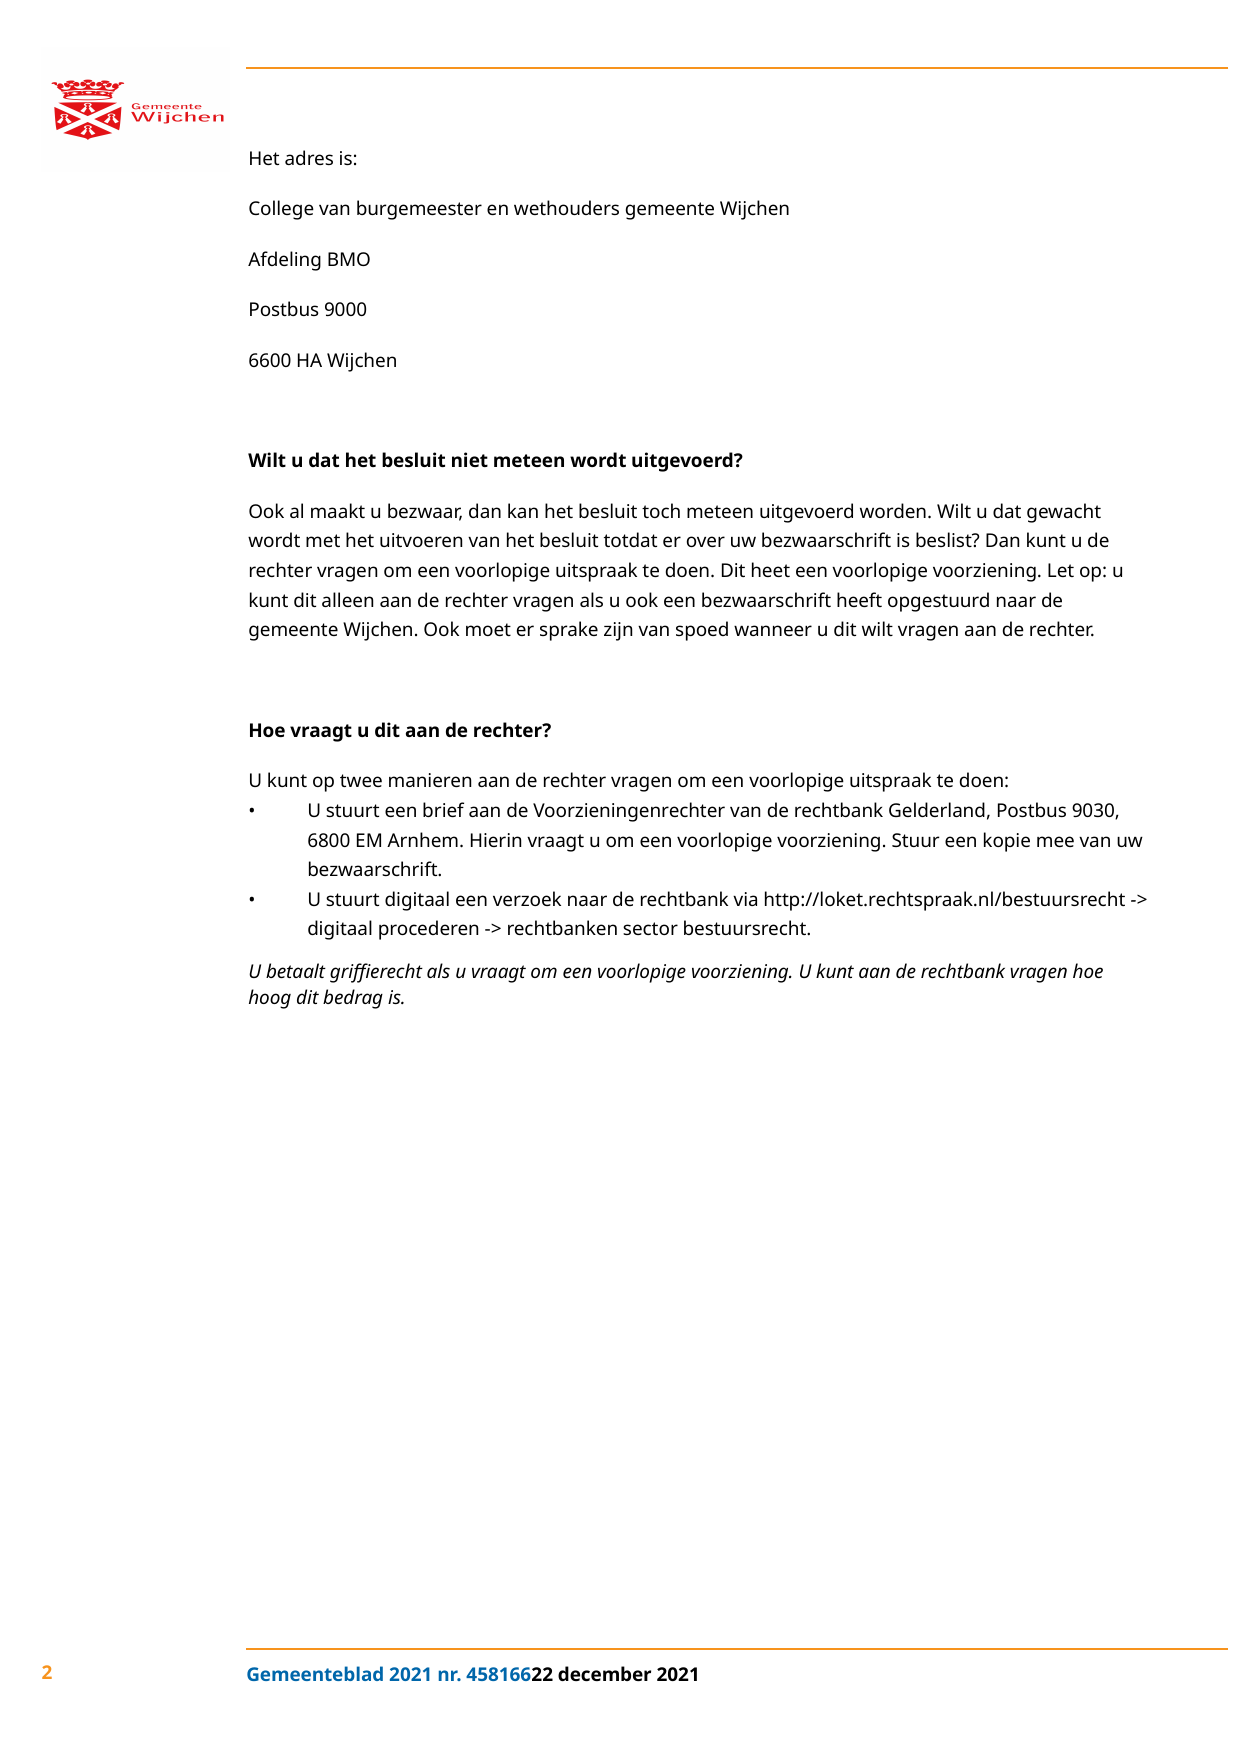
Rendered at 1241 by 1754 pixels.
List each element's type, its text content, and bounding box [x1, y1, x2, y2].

text 6600 HA Wijchen [248, 347, 1152, 373]
list U stuurt een brief aan de Voorzieningenrechter van de rechtbank Gelderland, Postbus 9030, 6800 EM Arnhem. Hierin vraagt u om een voorlopige voorziening. Stuur een kopie mee van uw bezwaarschrift. [248, 797, 1152, 882]
list U stuurt digitaal een verzoek naar de rechtbank via http://loket.rechtspraak.nl/bestuursrecht -> digitaal procederen -> rechtbanken sector bestuursrecht. [248, 886, 1152, 941]
text Hoe vraagt u dit aan de rechter? [248, 717, 1152, 743]
text U betaalt griffierecht als u vraagt om een voorlopige voorziening. U kunt aan de rechtbank vragen hoe hoog dit bedrag is. [248, 959, 1152, 1010]
text Het adres is: [248, 145, 1152, 171]
text College van burgemeester en wethouders gemeente Wijchen [248, 196, 1152, 221]
text Afdeling BMO [248, 246, 1152, 272]
text Wilt u dat het besluit niet meteen wordt uitgevoerd? [248, 448, 1152, 473]
picture [41, 47, 231, 172]
text U kunt op twee manieren aan de rechter vragen om een voorlopige uitspraak te doen: [248, 768, 1152, 793]
text Ook al maakt u bezwaar, dan kan het besluit toch meteen uitgevoerd worden. Wilt u dat gewacht wordt met het uitvoeren van het besluit totdat er over uw bezwaarschrift is beslist? Dan kunt u de rechter vragen om een voorlopige uitspraak te doen. Dit heet een voorlopige voorziening. Let op: u kunt dit alleen aan de rechter vragen als u ook een bezwaarschrift heeft opgestuurd naar de gemeente Wijchen. Ook moet er sprake zijn van spoed wanneer u dit wilt vragen aan de rechter. [248, 498, 1152, 642]
text Postbus 9000 [248, 296, 1152, 322]
